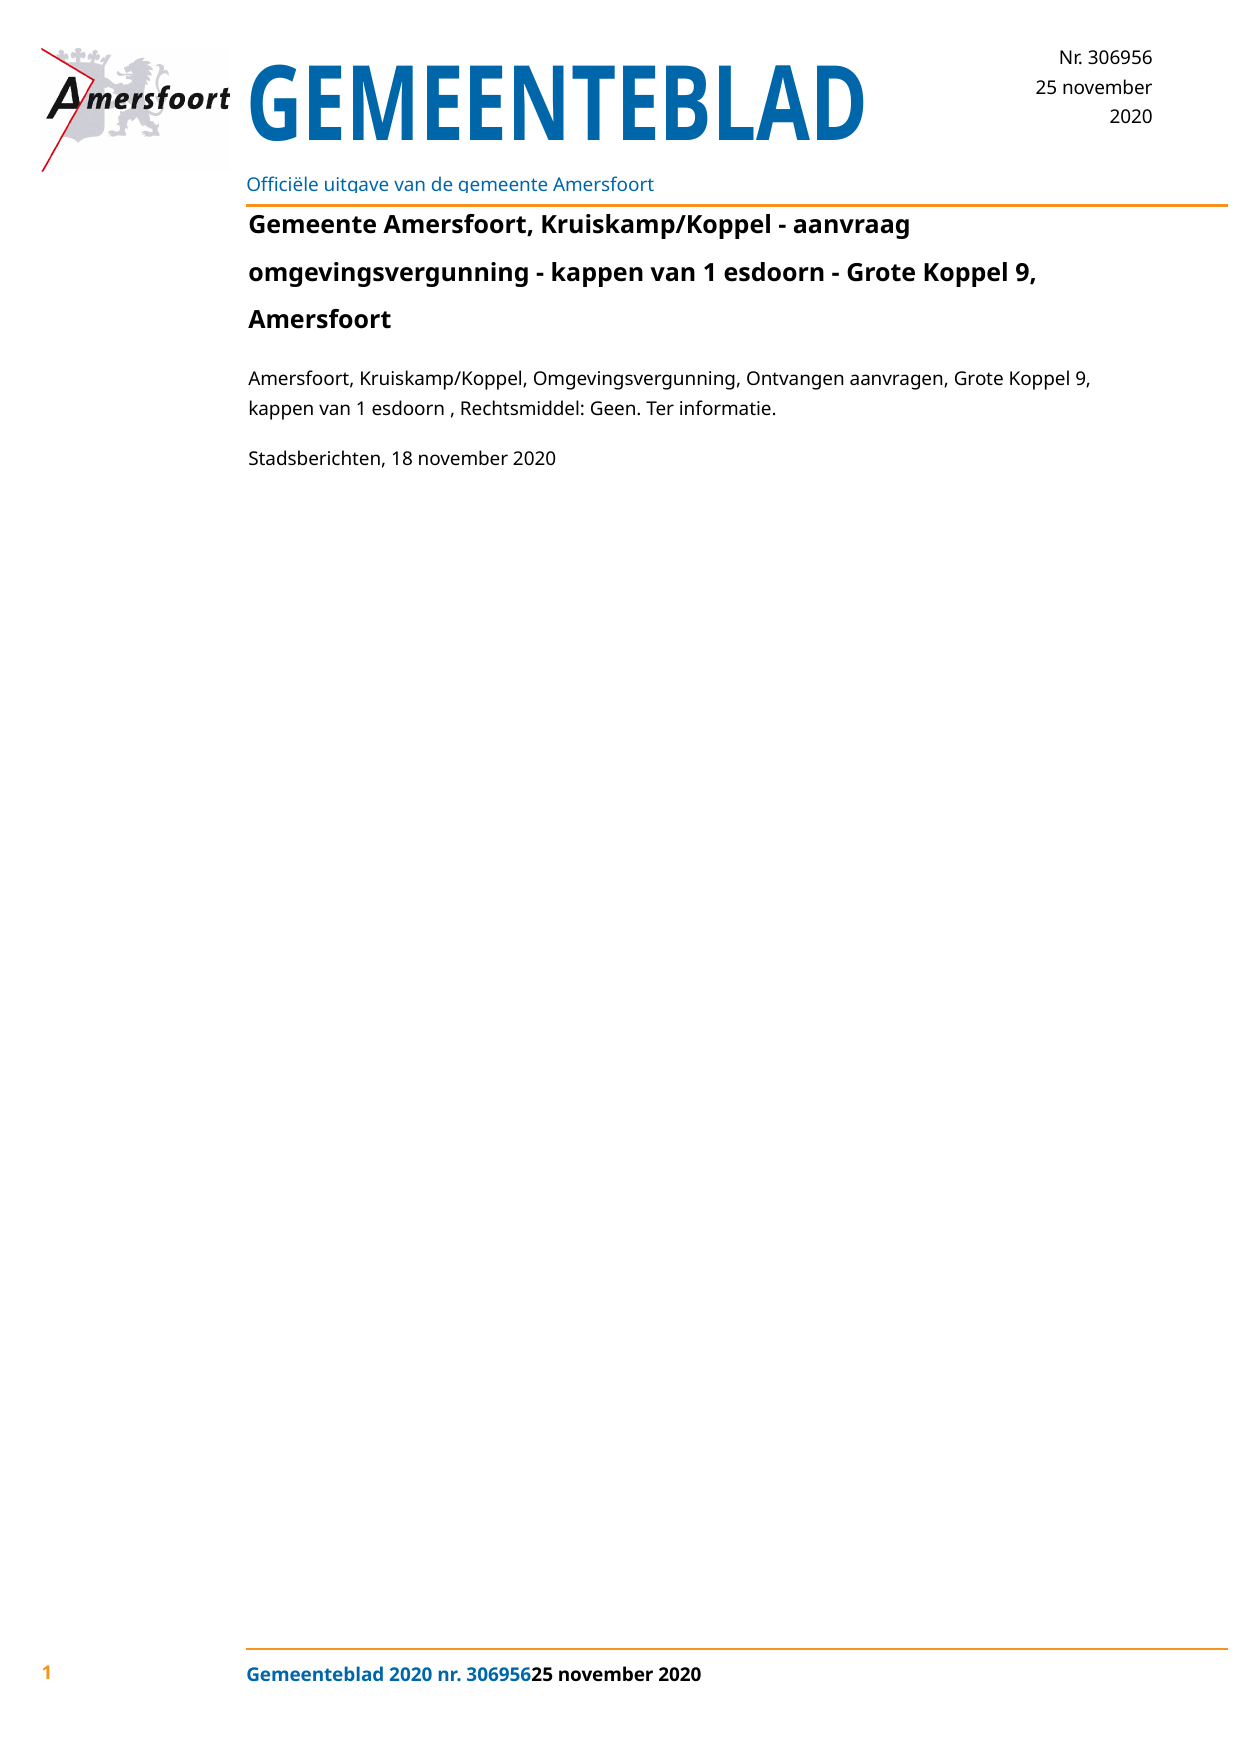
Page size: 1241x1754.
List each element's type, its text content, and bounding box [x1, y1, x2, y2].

text Amersfoort, Kruiskamp/Koppel, Omgevingsvergunning, Ontvangen aanvragen, Grote Koppel 9, kappen van 1 esdoorn , Rechtsmiddel: Geen. Ter informatie. [248, 366, 1152, 421]
text Stadsberichten, 18 november 2020 [248, 446, 1152, 471]
picture [41, 47, 231, 172]
text Gemeente Amersfoort, Kruiskamp/Koppel - aanvraag omgevingsvergunning - kappen van 1 esdoorn - Grote Koppel 9, Amersfoort [248, 207, 1152, 336]
